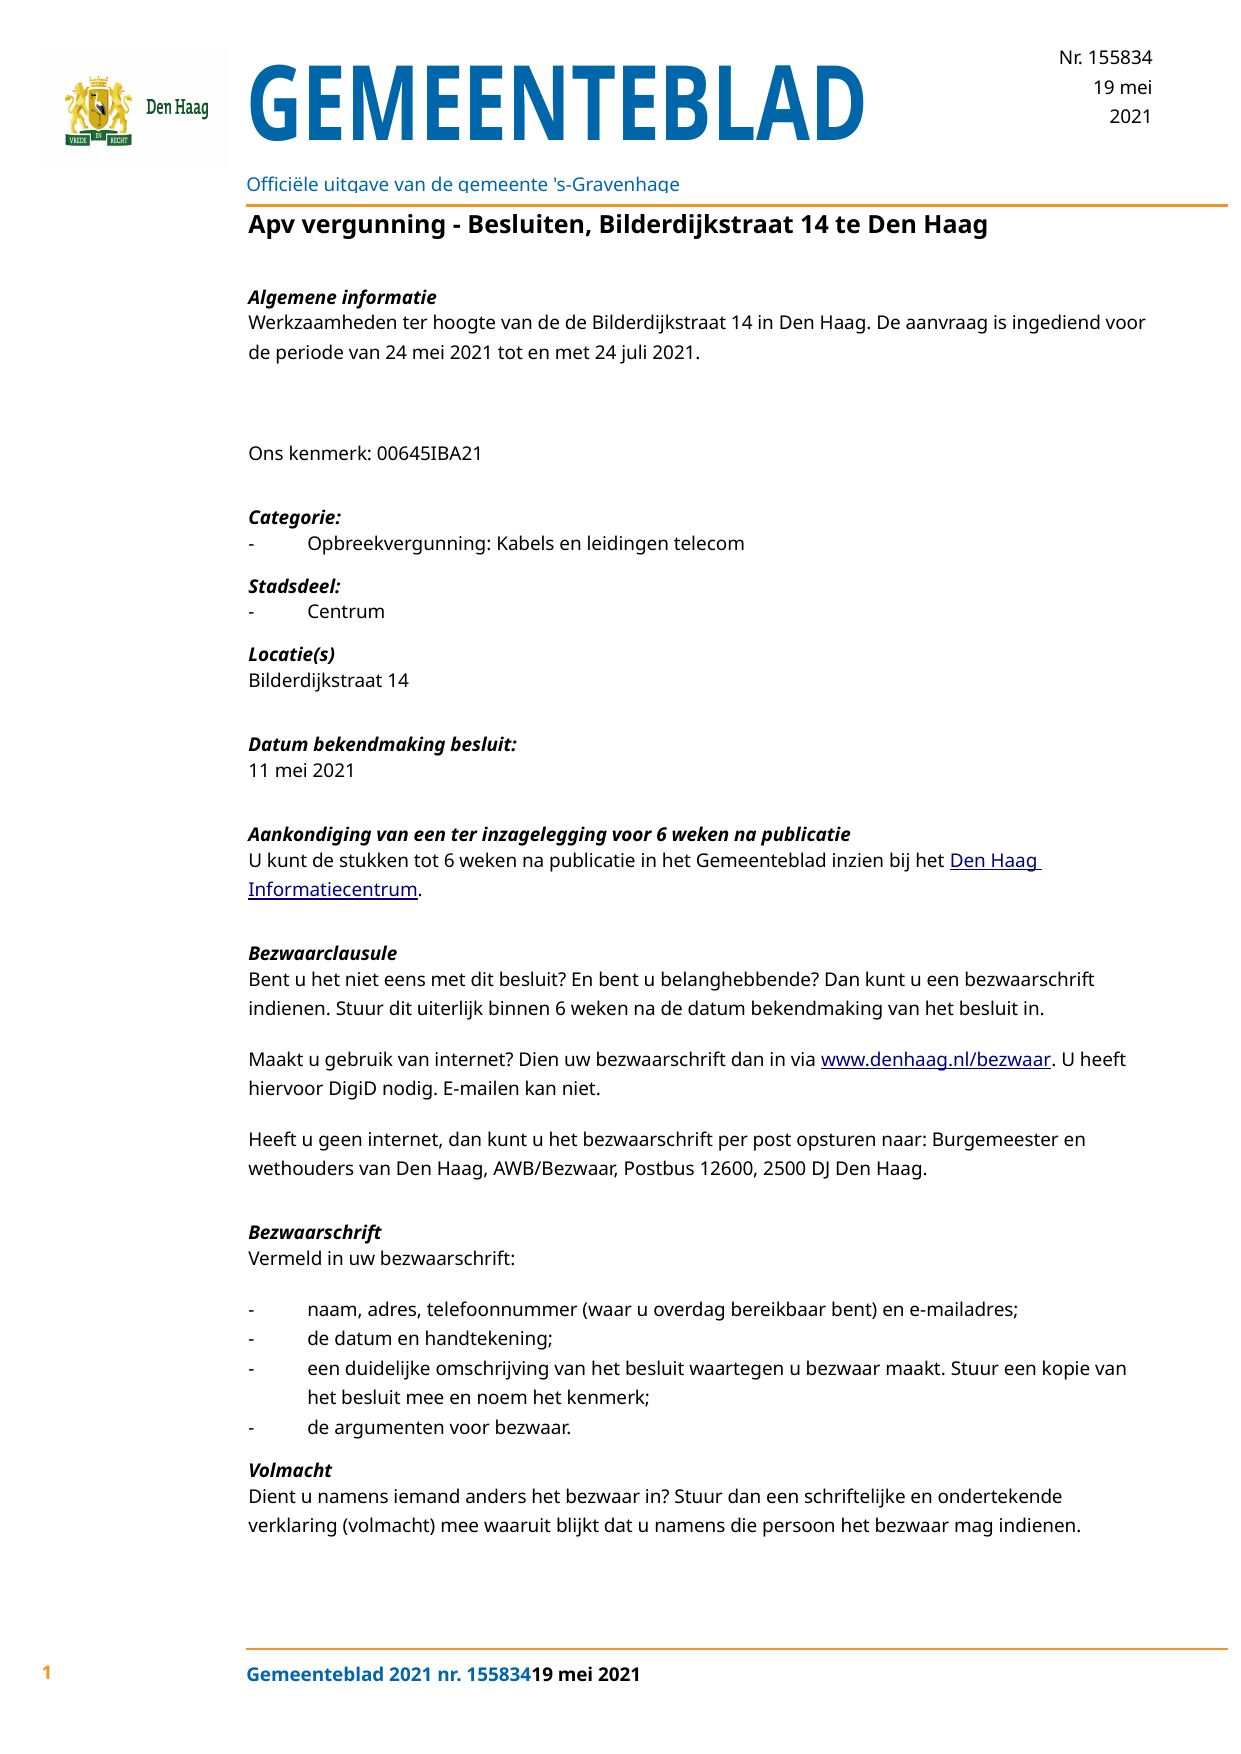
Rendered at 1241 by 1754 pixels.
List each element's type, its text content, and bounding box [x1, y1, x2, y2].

text Bent u het niet eens met dit besluit? En bent u belanghebbende? Dan kunt u een bezwaarschrift indienen. Stuur dit uiterlijk binnen 6 weken na de datum bekendmaking van het besluit in. [248, 966, 1152, 1021]
text Vermeld in uw bezwaarschrift: [248, 1245, 1152, 1271]
text Stadsdeel: [248, 573, 1152, 598]
text Heeft u geen internet, dan kunt u het bezwaarschrift per post opsturen naar: Burgemeester en wethouders van Den Haag, AWB/Bezwaar, Postbus 12600, 2500 DJ Den Haag. [248, 1126, 1152, 1181]
list de datum en handtekening; [248, 1325, 1152, 1351]
text 11 mei 2021 [248, 757, 1152, 783]
list Opbreekvergunning: Kabels en leidingen telecom [248, 530, 1152, 555]
text Bilderdijkstraat 14 [248, 667, 1152, 693]
text U kunt de stukken tot 6 weken na publicatie in het Gemeenteblad inzien bij het Den Haag Informatiecentrum. [248, 847, 1152, 902]
text Bezwaarclausule [248, 940, 1152, 966]
text Locatie(s) [248, 642, 1152, 667]
text Dient u namens iemand anders het bezwaar in? Stuur dan een schriftelijke en ondertekende verklaring (volmacht) mee waaruit blijkt dat u namens die persoon het bezwaar mag indienen. [248, 1483, 1152, 1538]
text Bezwaarschrift [248, 1219, 1152, 1245]
list naam, adres, telefoonnummer (waar u overdag bereikbaar bent) en e-mailadres; [248, 1296, 1152, 1321]
picture [41, 47, 231, 172]
text Categorie: [248, 504, 1152, 530]
list Centrum [248, 598, 1152, 624]
text Maakt u gebruik van internet? Dien uw bezwaarschrift dan in via www.denhaag.nl/bezwaar. U heeft hiervoor DigiD nodig. E-mailen kan niet. [248, 1046, 1152, 1101]
text Aankondiging van een ter inzagelegging voor 6 weken na publicatie [248, 821, 1152, 847]
text Ons kenmerk: 00645IBA21 [248, 440, 1152, 466]
text Datum bekendmaking besluit: [248, 731, 1152, 757]
list een duidelijke omschrijving van het besluit waartegen u bezwaar maakt. Stuur een kopie van het besluit mee en noem het kenmerk; [248, 1355, 1152, 1410]
list de argumenten voor bezwaar. [248, 1414, 1152, 1440]
text Apv vergunning - Besluiten, Bilderdijkstraat 14 te Den Haag [248, 207, 1152, 241]
text Werkzaamheden ter hoogte van de de Bilderdijkstraat 14 in Den Haag. De aanvraag is ingediend voor de periode van 24 mei 2021 tot en met 24 juli 2021. [248, 309, 1152, 365]
text Algemene informatie [248, 284, 1152, 309]
text Volmacht [248, 1457, 1152, 1483]
